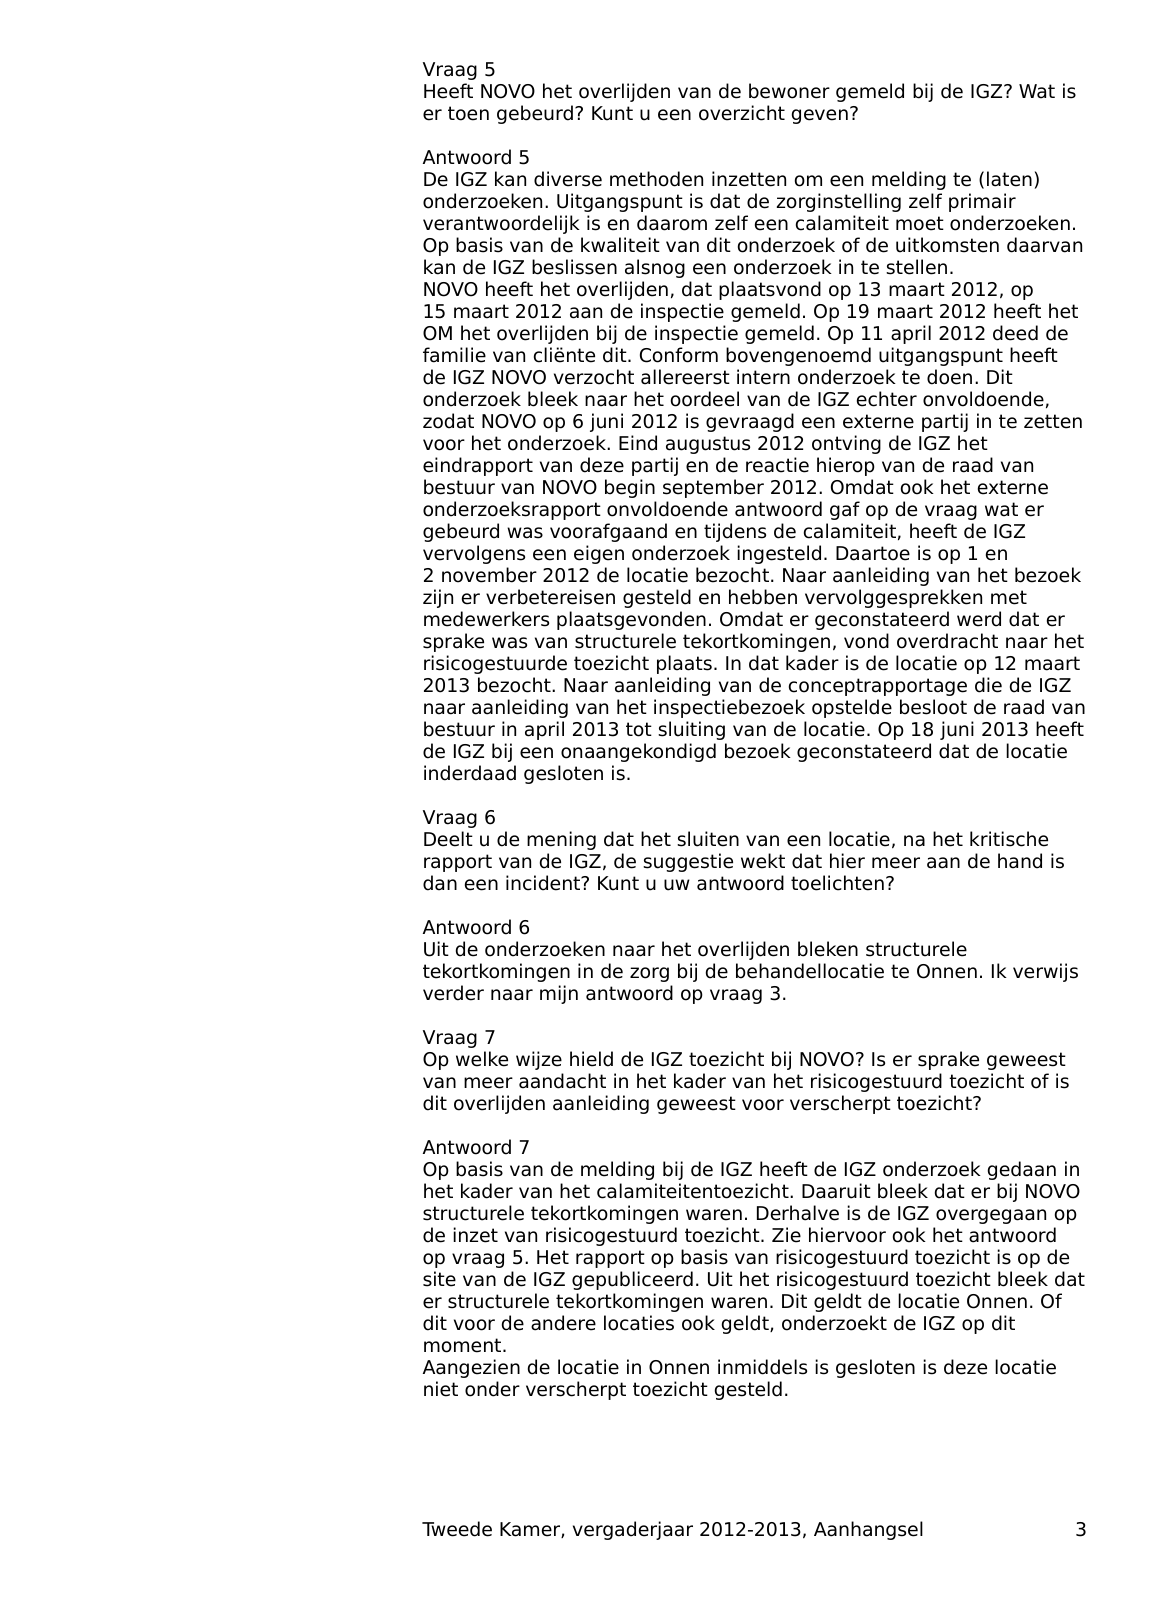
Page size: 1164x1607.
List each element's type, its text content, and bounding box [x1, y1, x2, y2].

text Vraag 5 [422, 59, 1087, 81]
text Op basis van de melding bij de IGZ heeft de IGZ onderzoek gedaan in het kader van het calamiteitentoezicht. Daaruit bleek dat er bij NOVO structurele tekortkomingen waren. Derhalve is de IGZ overgegaan op de inzet van risicogestuurd toezicht. Zie hiervoor ook het antwoord op vraag 5. Het rapport op basis van risicogestuurd toezicht is op de site van de IGZ gepubliceerd. Uit het risicogestuurd toezicht bleek dat er structurele tekortkomingen waren. Dit geldt de locatie Onnen. Of dit voor de andere locaties ook geldt, onderzoekt de IGZ op dit moment. [422, 1159, 1087, 1357]
text Heeft NOVO het overlijden van de bewoner gemeld bij de IGZ? Wat is er toen gebeurd? Kunt u een overzicht geven? [422, 81, 1087, 125]
text NOVO heeft het overlijden, dat plaatsvond op 13 maart 2012, op 15 maart 2012 aan de inspectie gemeld. Op 19 maart 2012 heeft het OM het overlijden bij de inspectie gemeld. Op 11 april 2012 deed de familie van cliënte dit. Conform bovengenoemd uitgangspunt heeft de IGZ NOVO verzocht allereerst intern onderzoek te doen. Dit onderzoek bleek naar het oordeel van de IGZ echter onvoldoende, zodat NOVO op 6 juni 2012 is gevraagd een externe partij in te zetten voor het onderzoek. Eind augustus 2012 ontving de IGZ het eindrapport van deze partij en de reactie hierop van de raad van bestuur van NOVO begin september 2012. Omdat ook het externe onderzoeksrapport onvoldoende antwoord gaf op de vraag wat er gebeurd was voorafgaand en tijdens de calamiteit, heeft de IGZ vervolgens een eigen onderzoek ingesteld. Daartoe is op 1 en 2 november 2012 de locatie bezocht. Naar aanleiding van het bezoek zijn er verbetereisen gesteld en hebben vervolggesprekken met medewerkers plaatsgevonden. Omdat er geconstateerd werd dat er sprake was van structurele tekortkomingen, vond overdracht naar het risicogestuurde toezicht plaats. In dat kader is de locatie op 12 maart 2013 bezocht. Naar aanleiding van de conceptrapportage die de IGZ naar aanleiding van het inspectiebezoek opstelde besloot de raad van bestuur in april 2013 tot sluiting van de locatie. Op 18 juni 2013 heeft de IGZ bij een onaangekondigd bezoek geconstateerd dat de locatie inderdaad gesloten is. [422, 279, 1087, 784]
text De IGZ kan diverse methoden inzetten om een melding te (laten) onderzoeken. Uitgangspunt is dat de zorginstelling zelf primair verantwoordelijk is en daarom zelf een calamiteit moet onderzoeken. Op basis van de kwaliteit van dit onderzoek of de uitkomsten daarvan kan de IGZ beslissen alsnog een onderzoek in te stellen. [422, 169, 1087, 279]
text Antwoord 5 [422, 147, 1087, 169]
text Op welke wijze hield de IGZ toezicht bij NOVO? Is er sprake geweest van meer aandacht in het kader van het risicogestuurd toezicht of is dit overlijden aanleiding geweest voor verscherpt toezicht? [422, 1049, 1087, 1115]
text Uit de onderzoeken naar het overlijden bleken structurele tekortkomingen in de zorg bij de behandellocatie te Onnen. Ik verwijs verder naar mijn antwoord op vraag 3. [422, 939, 1087, 1005]
text Aangezien de locatie in Onnen inmiddels is gesloten is deze locatie niet onder verscherpt toezicht gesteld. [422, 1357, 1087, 1401]
text Vraag 6 [422, 807, 1087, 829]
text Deelt u de mening dat het sluiten van een locatie, na het kritische rapport van de IGZ, de suggestie wekt dat hier meer aan de hand is dan een incident? Kunt u uw antwoord toelichten? [422, 829, 1087, 895]
text Antwoord 7 [422, 1137, 1087, 1159]
text Antwoord 6 [422, 917, 1087, 939]
text Vraag 7 [422, 1027, 1087, 1049]
